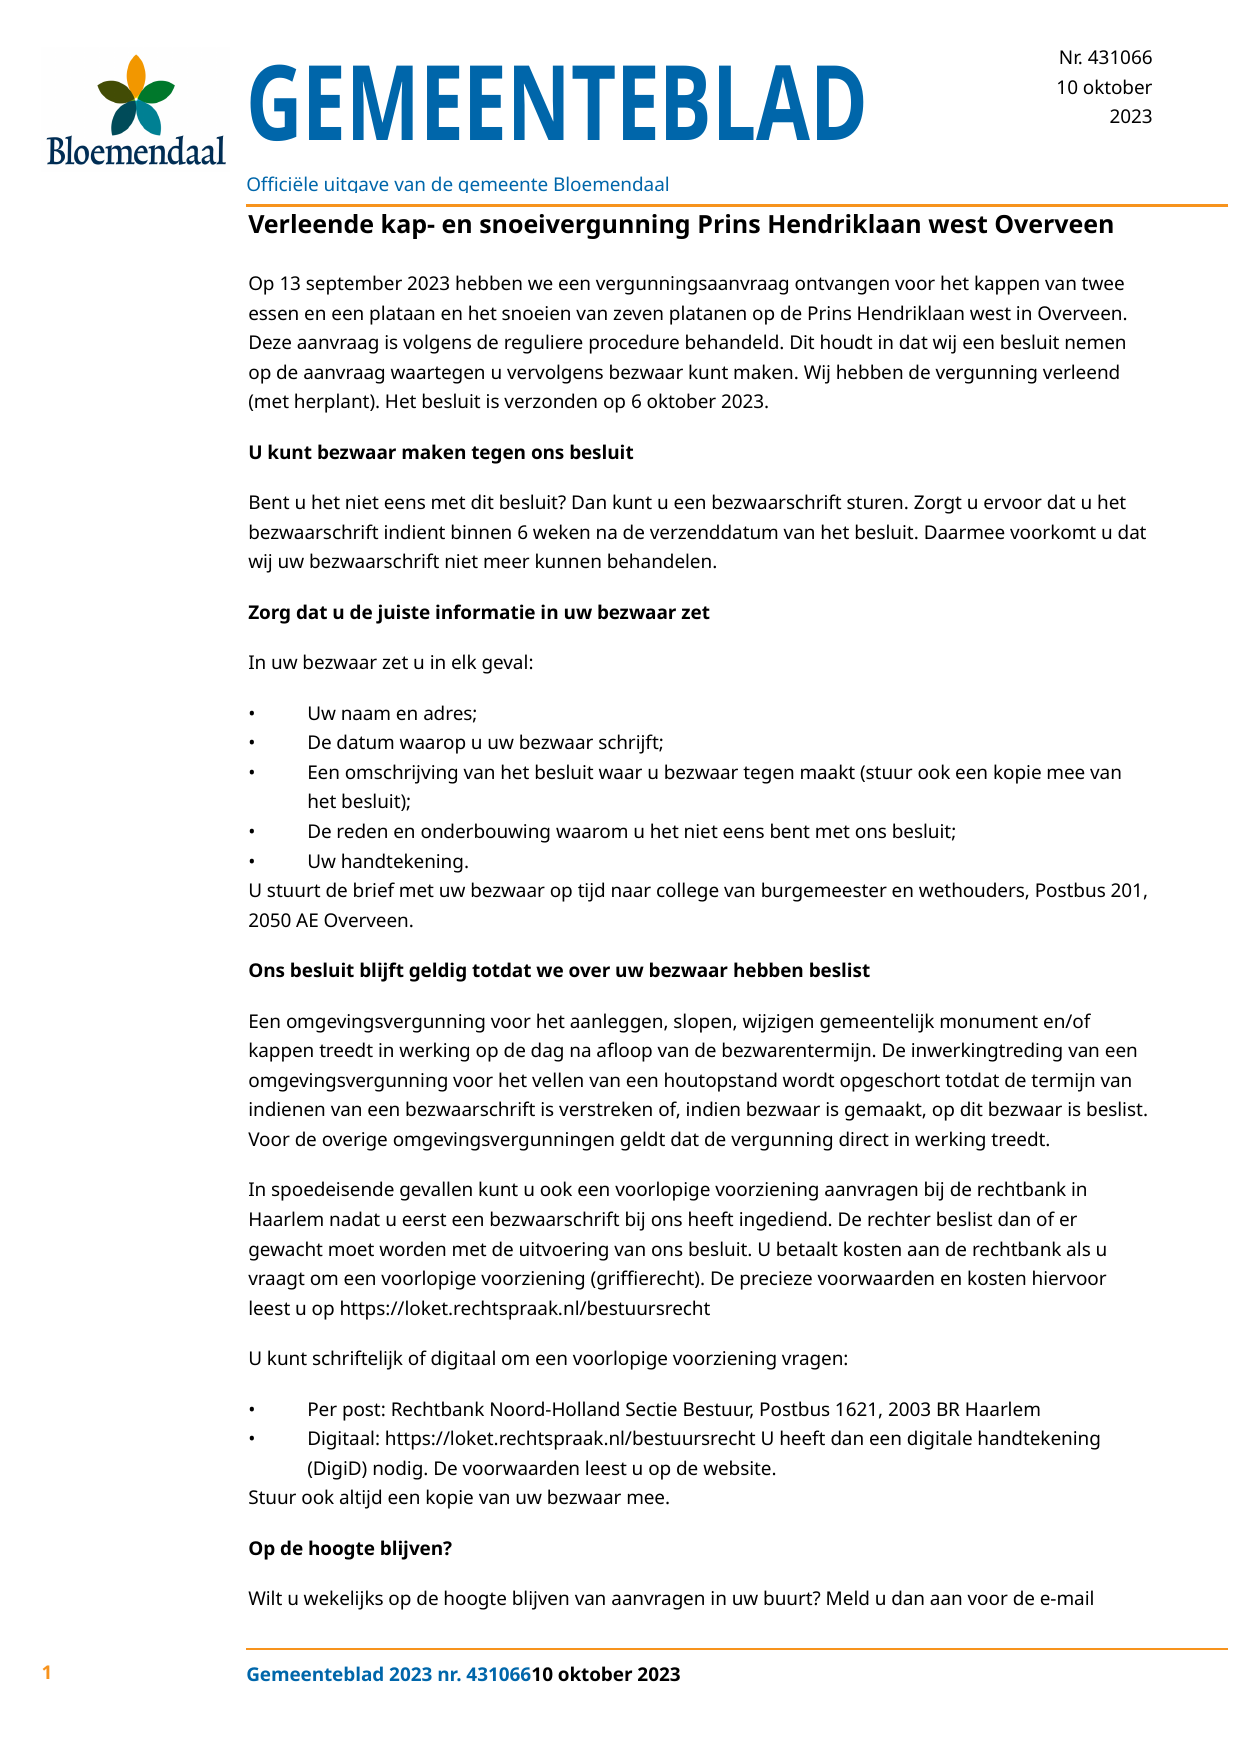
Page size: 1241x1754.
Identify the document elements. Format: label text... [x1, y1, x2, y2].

text Zorg dat u de juiste informatie in uw bezwaar zet [248, 599, 1152, 625]
text Verleende kap- en snoeivergunning Prins Hendriklaan west Overveen [248, 207, 1152, 241]
list Uw handtekening. [248, 848, 1152, 873]
text Ons besluit blijft geldig totdat we over uw bezwaar hebben beslist [248, 957, 1152, 983]
text Op de hoogte blijven? [248, 1535, 1152, 1561]
text Bent u het niet eens met dit besluit? Dan kunt u een bezwaarschrift sturen. Zorgt u ervoor dat u het bezwaarschrift indient binnen 6 weken na de verzenddatum van het besluit. Daarmee voorkomt u dat wij uw bezwaarschrift niet meer kunnen behandelen. [248, 489, 1152, 574]
text Op 13 september 2023 hebben we een vergunningsaanvraag ontvangen voor het kappen van twee essen en een plataan en het snoeien van zeven platanen op de Prins Hendriklaan west in Overveen. Deze aanvraag is volgens de reguliere procedure behandeld. Dit houdt in dat wij een besluit nemen op de aanvraag waartegen u vervolgens bezwaar kunt maken. Wij hebben de vergunning verleend (met herplant). Het besluit is verzonden op 6 oktober 2023. [248, 270, 1152, 414]
text U kunt schriftelijk of digitaal om een voorlopige voorziening vragen: [248, 1345, 1152, 1371]
text Wilt u wekelijks op de hoogte blijven van aanvragen in uw buurt? Meld u dan aan voor de e-mail [248, 1585, 1152, 1611]
list Per post: Rechtbank Noord-Holland Sectie Bestuur, Postbus 1621, 2003 BR Haarlem [248, 1396, 1152, 1421]
text Stuur ook altijd een kopie van uw bezwaar mee. [248, 1484, 1152, 1510]
list De reden en onderbouwing waarom u het niet eens bent met ons besluit; [248, 818, 1152, 844]
list Uw naam en adres; [248, 700, 1152, 726]
text U stuurt de brief met uw bezwaar op tijd naar college van burgemeester en wethouders, Postbus 201, 2050 AE Overveen. [248, 877, 1152, 933]
picture [41, 47, 231, 172]
list Digitaal: https://loket.rechtspraak.nl/bestuursrecht U heeft dan een digitale handtekening (DigiD) nodig. De voorwaarden leest u op de website. [248, 1425, 1152, 1481]
text U kunt bezwaar maken tegen ons besluit [248, 439, 1152, 465]
list De datum waarop u uw bezwaar schrijft; [248, 729, 1152, 755]
text Een omgevingsvergunning voor het aanleggen, slopen, wijzigen gemeentelijk monument en/of kappen treedt in werking op de dag na afloop van de bezwarentermijn. De inwerkingtreding van een omgevingsvergunning voor het vellen van een houtopstand wordt opgeschort totdat de termijn van indienen van een bezwaarschrift is verstreken of, indien bezwaar is gemaakt, op dit bezwaar is beslist. Voor de overige omgevingsvergunningen geldt dat de vergunning direct in werking treedt. [248, 1008, 1152, 1152]
text In uw bezwaar zet u in elk geval: [248, 649, 1152, 675]
list Een omschrijving van het besluit waar u bezwaar tegen maakt (stuur ook een kopie mee van het besluit); [248, 759, 1152, 814]
text In spoedeisende gevallen kunt u ook een voorlopige voorziening aanvragen bij de rechtbank in Haarlem nadat u eerst een bezwaarschrift bij ons heeft ingediend. De rechter beslist dan of er gewacht moet worden met de uitvoering van ons besluit. U betaalt kosten aan de rechtbank als u vraagt om een voorlopige voorziening (griffierecht). De precieze voorwaarden en kosten hiervoor leest u op https://loket.rechtspraak.nl/bestuursrecht [248, 1177, 1152, 1321]
